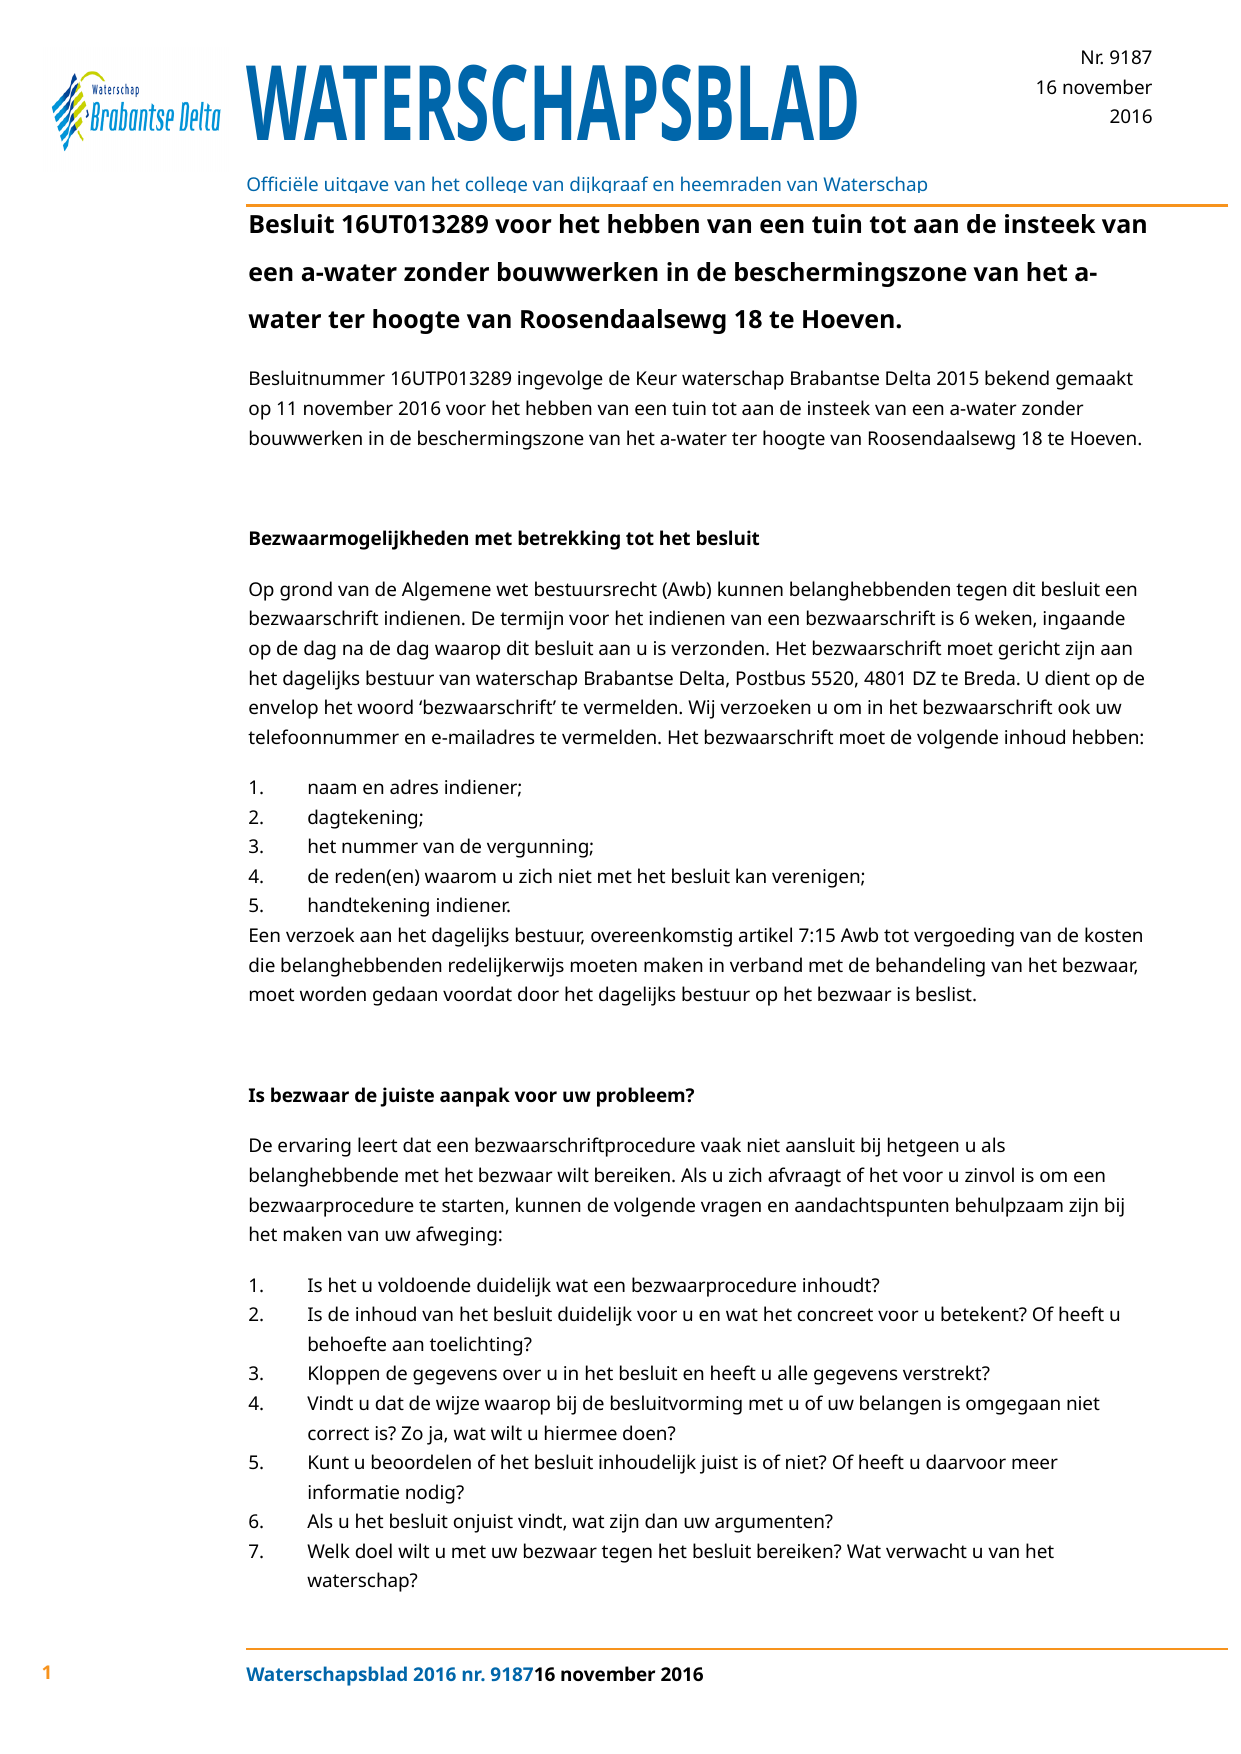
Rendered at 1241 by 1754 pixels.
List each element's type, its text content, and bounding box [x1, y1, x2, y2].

list Kloppen de gegevens over u in het besluit en heeft u alle gegevens verstrekt? [248, 1361, 1152, 1386]
text Een verzoek aan het dagelijks bestuur, overeenkomstig artikel 7:15 Awb tot vergoeding van de kosten die belanghebbenden redelijkerwijs moeten maken in verband met de behandeling van het bezwaar, moet worden gedaan voordat door het dagelijks bestuur op het bezwaar is beslist. [248, 922, 1152, 1007]
list dagtekening; [248, 804, 1152, 829]
list Is de inhoud van het besluit duidelijk voor u en wat het concreet voor u betekent? Of heeft u behoefte aan toelichting? [248, 1301, 1152, 1357]
text Is bezwaar de juiste aanpak voor uw probleem? [248, 1082, 1152, 1108]
text De ervaring leert dat een bezwaarschriftprocedure vaak niet aansluit bij hetgeen u als belanghebbende met het bezwaar wilt bereiken. Als u zich afvraagt of het voor u zinvol is om een bezwaarprocedure te starten, kunnen de volgende vragen en aandachtspunten behulpzaam zijn bij het maken van uw afweging: [248, 1133, 1152, 1247]
list Vindt u dat de wijze waarop bij de besluitvorming met u of uw belangen is omgegaan niet correct is? Zo ja, wat wilt u hiermee doen? [248, 1390, 1152, 1445]
text Besluit 16UT013289 voor het hebben van een tuin tot aan de insteek van een a-water zonder bouwwerken in de beschermingszone van het a-water ter hoogte van Roosendaalsewg 18 te Hoeven. [248, 207, 1152, 336]
text Besluitnummer 16UTP013289 ingevolge de Keur waterschap Brabantse Delta 2015 bekend gemaakt op 11 november 2016 voor het hebben van een tuin tot aan de insteek van een a-water zonder bouwwerken in de beschermingszone van het a-water ter hoogte van Roosendaalsewg 18 te Hoeven. [248, 366, 1152, 450]
list Kunt u beoordelen of het besluit inhoudelijk juist is of niet? Of heeft u daarvoor meer informatie nodig? [248, 1449, 1152, 1504]
list naam en adres indiener; [248, 774, 1152, 800]
picture [41, 47, 231, 172]
text Bezwaarmogelijkheden met betrekking tot het besluit [248, 526, 1152, 551]
list het nummer van de vergunning; [248, 833, 1152, 859]
list de reden(en) waarom u zich niet met het besluit kan verenigen; [248, 863, 1152, 889]
list Als u het besluit onjuist vindt, wat zijn dan uw argumenten? [248, 1508, 1152, 1534]
list Is het u voldoende duidelijk wat een bezwaarprocedure inhoudt? [248, 1272, 1152, 1297]
list Welk doel wilt u met uw bezwaar tegen het besluit bereiken? Wat verwacht u van het waterschap? [248, 1538, 1152, 1593]
text Op grond van de Algemene wet bestuursrecht (Awb) kunnen belanghebbenden tegen dit besluit een bezwaarschrift indienen. De termijn voor het indienen van een bezwaarschrift is 6 weken, ingaande op de dag na de dag waarop dit besluit aan u is verzonden. Het bezwaarschrift moet gericht zijn aan het dagelijks bestuur van waterschap Brabantse Delta, Postbus 5520, 4801 DZ te Breda. U dient op de envelop het woord ‘bezwaarschrift’ te vermelden. Wij verzoeken u om in het bezwaarschrift ook uw telefoonnummer en e‑mailadres te vermelden. Het bezwaarschrift moet de volgende inhoud hebben: [248, 576, 1152, 749]
list handtekening indiener. [248, 893, 1152, 918]
